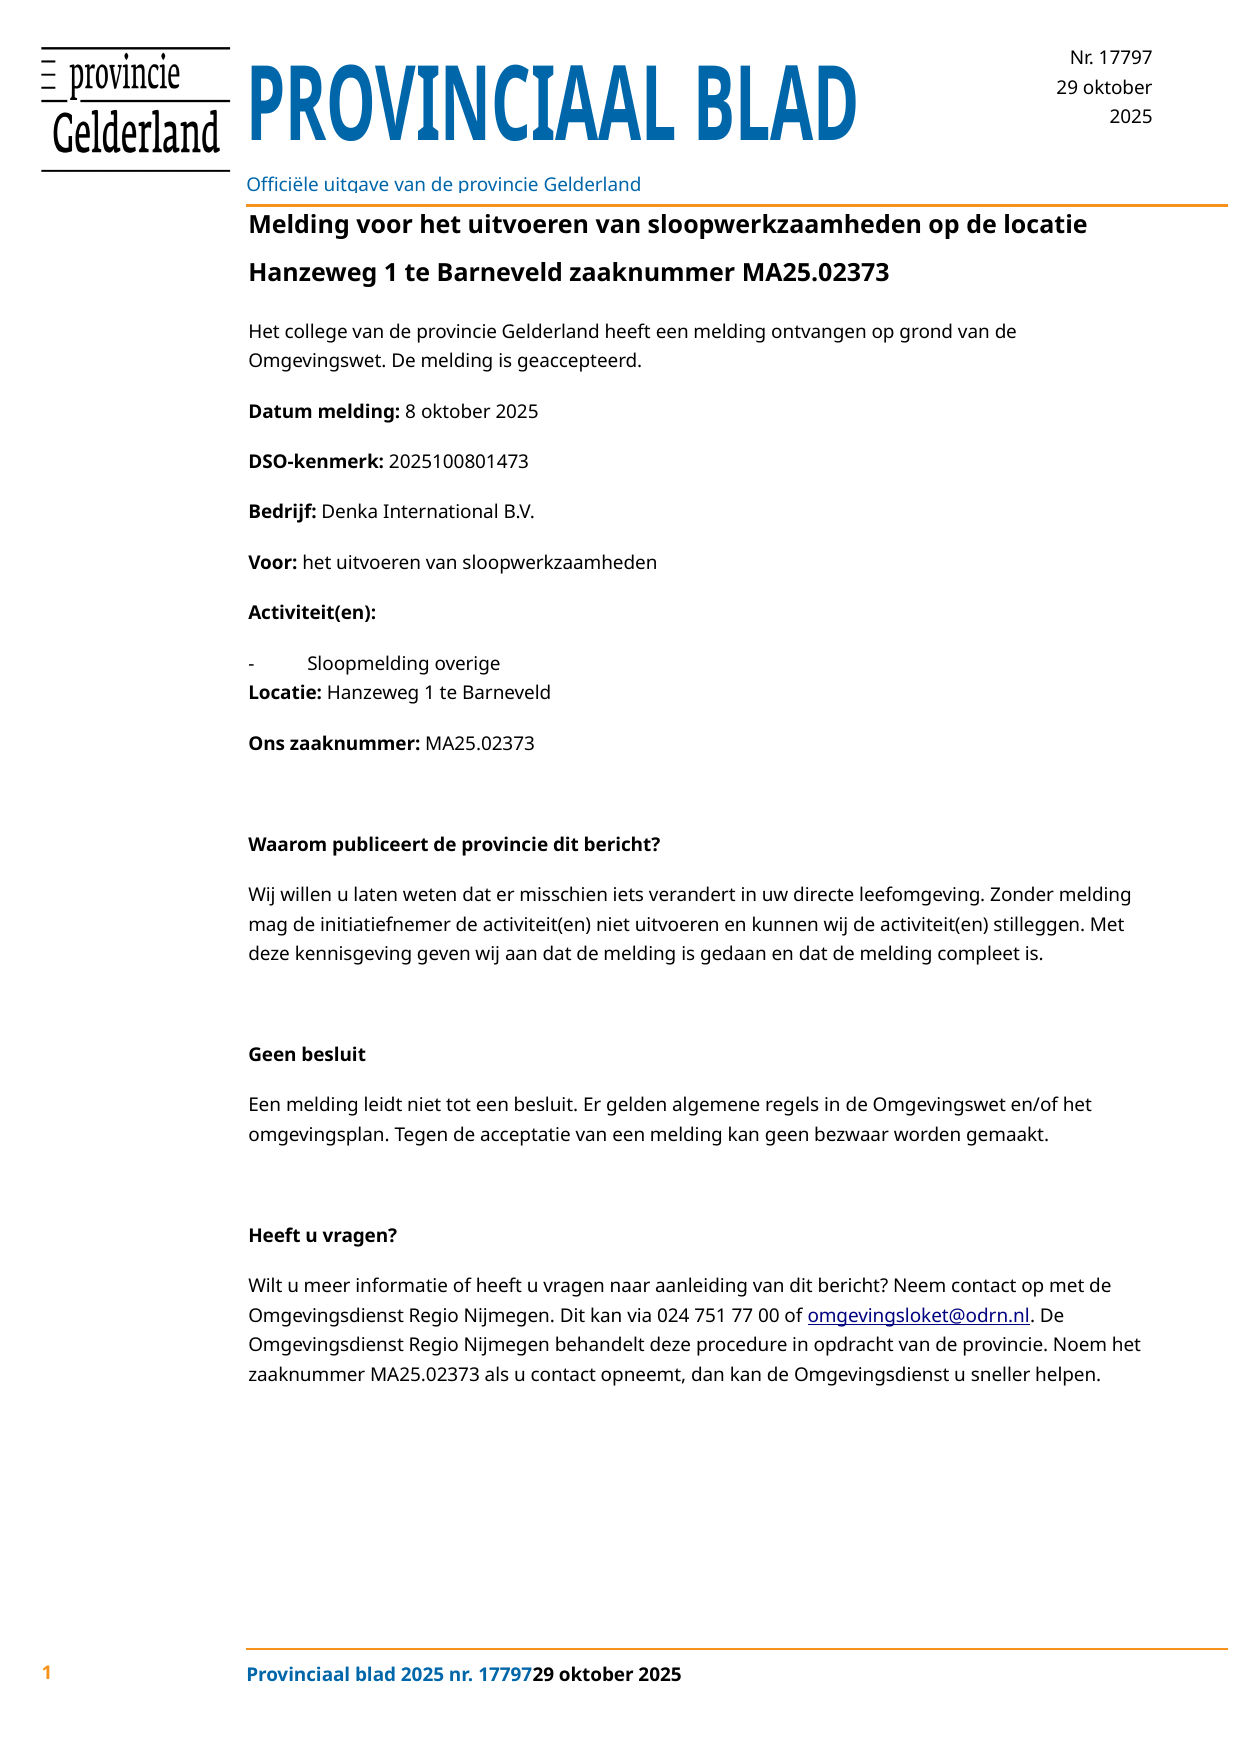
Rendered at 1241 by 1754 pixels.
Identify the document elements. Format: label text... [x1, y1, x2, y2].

text Wilt u meer informatie of heeft u vragen naar aanleiding van dit bericht? Neem contact op met de Omgevingsdienst Regio Nijmegen. Dit kan via 024 751 77 00 of omgevingsloket@odrn.nl. De Omgevingsdienst Regio Nijmegen behandelt deze procedure in opdracht van de provincie. Noem het zaaknummer MA25.02373 als u contact opneemt, dan kan de Omgevingsdienst u sneller helpen. [248, 1272, 1152, 1387]
text Waarom publiceert de provincie dit bericht? [248, 831, 1152, 857]
text Een melding leidt niet tot een besluit. Er gelden algemene regels in de Omgevingswet en/of het omgevingsplan. Tegen de acceptatie van een melding kan geen bezwaar worden gemaakt. [248, 1092, 1152, 1147]
text Heeft u vragen? [248, 1222, 1152, 1248]
text Locatie: Hanzeweg 1 te Barneveld [248, 679, 1152, 705]
text Het college van de provincie Gelderland heeft een melding ontvangen op grond van de Omgevingswet. De melding is geaccepteerd. [248, 318, 1152, 373]
text Ons zaaknummer: MA25.02373 [248, 730, 1152, 756]
text Melding voor het uitvoeren van sloopwerkzaamheden op de locatie Hanzeweg 1 te Barneveld zaaknummer MA25.02373 [248, 207, 1152, 288]
picture [41, 47, 231, 172]
text Bedrijf: Denka International B.V. [248, 499, 1152, 524]
list Sloopmelding overige [248, 650, 1152, 676]
text Voor: het uitvoeren van sloopwerkzaamheden [248, 549, 1152, 575]
text Geen besluit [248, 1041, 1152, 1067]
text Datum melding: 8 oktober 2025 [248, 398, 1152, 424]
text DSO-kenmerk: 2025100801473 [248, 448, 1152, 474]
text Activiteit(en): [248, 599, 1152, 625]
text Wij willen u laten weten dat er misschien iets verandert in uw directe leefomgeving. Zonder melding mag de initiatiefnemer de activiteit(en) niet uitvoeren en kunnen wij de activiteit(en) stilleggen. Met deze kennisgeving geven wij aan dat de melding is gedaan en dat de melding compleet is. [248, 881, 1152, 966]
